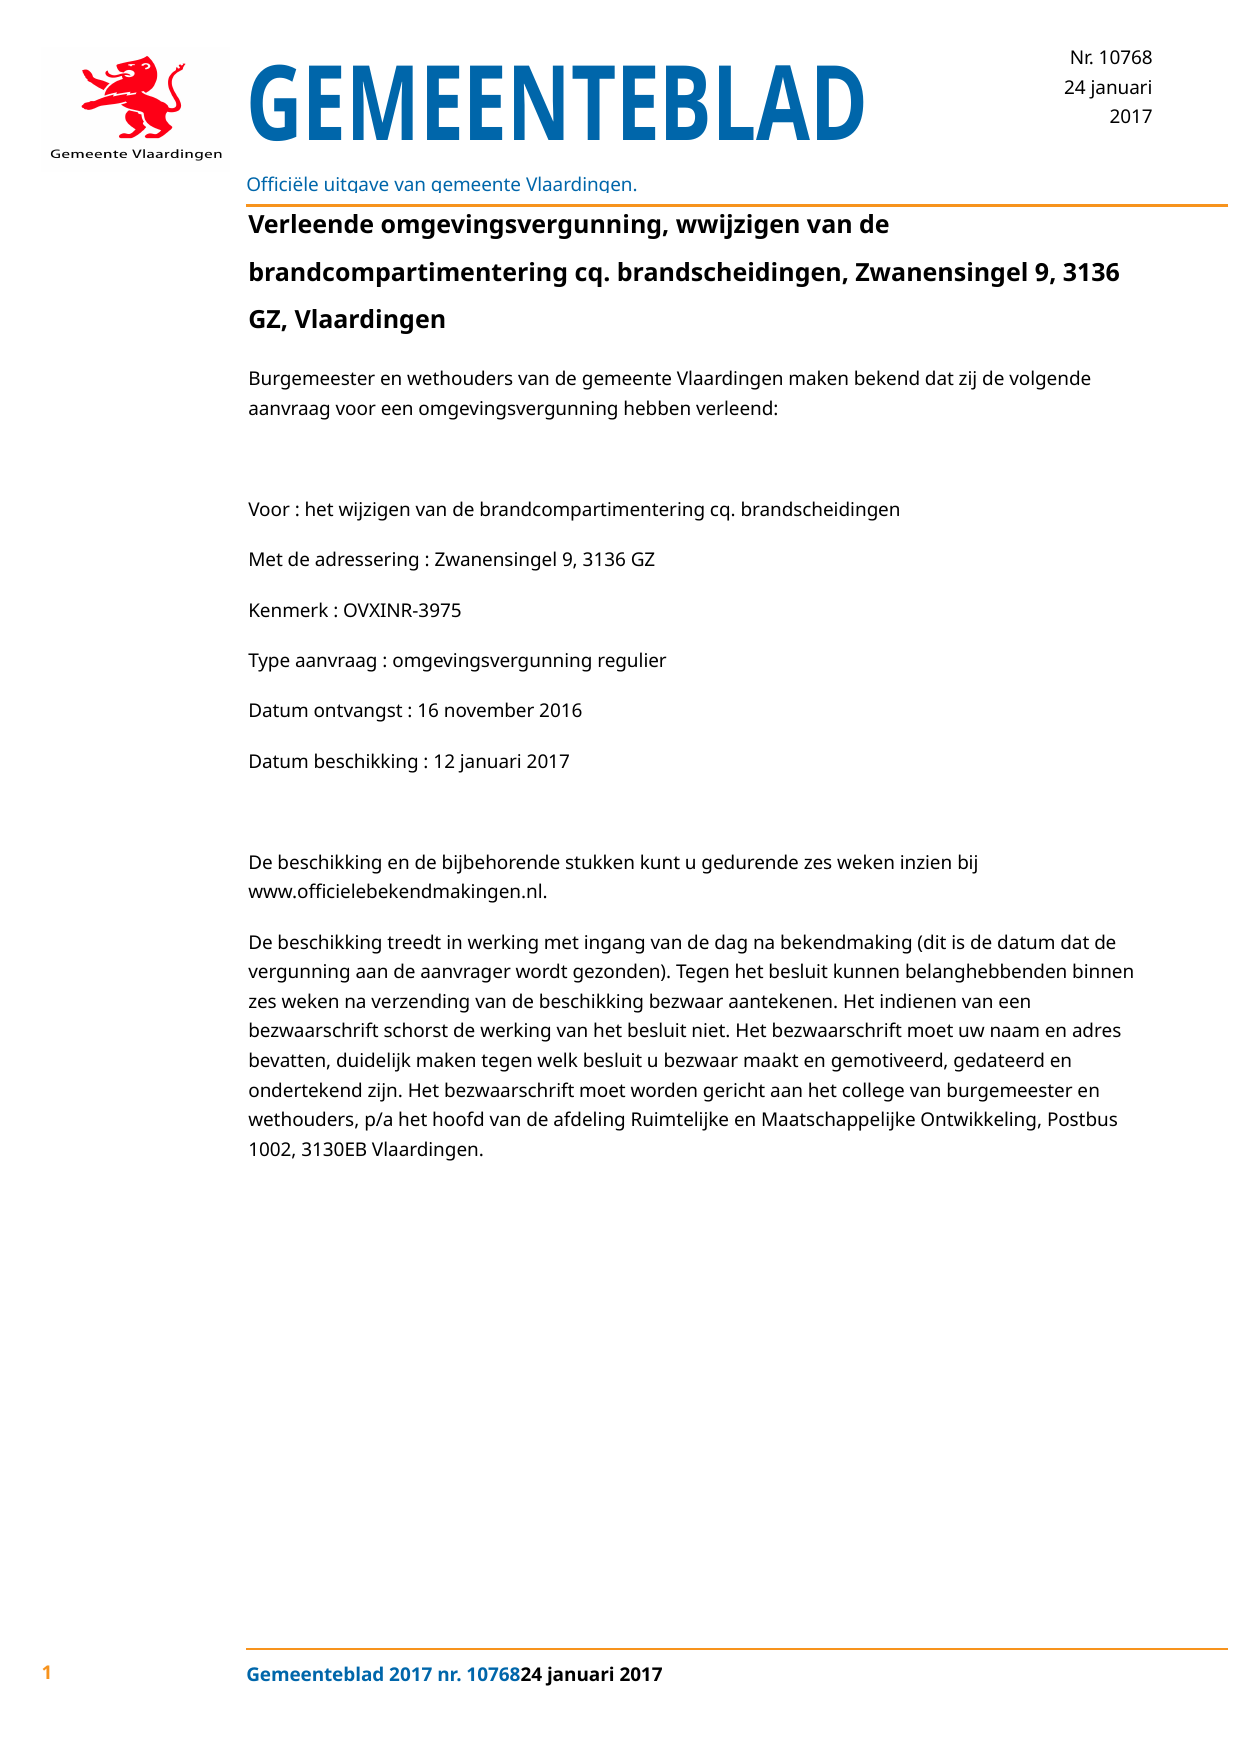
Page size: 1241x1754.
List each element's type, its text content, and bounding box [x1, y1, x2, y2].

text Type aanvraag : omgevingsvergunning regulier [248, 647, 1152, 673]
text Kenmerk : OVXINR-3975 [248, 597, 1152, 622]
text Datum beschikking : 12 januari 2017 [248, 748, 1152, 774]
text Datum ontvangst : 16 november 2016 [248, 698, 1152, 723]
text Voor : het wijzigen van de brandcompartimentering cq. brandscheidingen [248, 496, 1152, 522]
text De beschikking treedt in werking met ingang van de dag na bekendmaking (dit is de datum dat de vergunning aan de aanvrager wordt gezonden). Tegen het besluit kunnen belanghebbenden binnen zes weken na verzending van de beschikking bezwaar aantekenen. Het indienen van een bezwaarschrift schorst de werking van het besluit niet. Het bezwaarschrift moet uw naam en adres bevatten, duidelijk maken tegen welk besluit u bezwaar maakt en gemotiveerd, gedateerd en ondertekend zijn. Het bezwaarschrift moet worden gericht aan het college van burgemeester en wethouders, p/a het hoofd van de afdeling Ruimtelijke en Maatschappelijke Ontwikkeling, Postbus 1002, 3130EB Vlaardingen. [248, 929, 1152, 1162]
text Verleende omgevingsvergunning, wwijzigen van de brandcompartimentering cq. brandscheidingen, Zwanensingel 9, 3136 GZ, Vlaardingen [248, 207, 1152, 336]
text De beschikking en de bijbehorende stukken kunt u gedurende zes weken inzien bij www.officielebekendmakingen.nl. [248, 849, 1152, 904]
text Met de adressering : Zwanensingel 9, 3136 GZ [248, 546, 1152, 572]
text Burgemeester en wethouders van de gemeente Vlaardingen maken bekend dat zij de volgende aanvraag voor een omgevingsvergunning hebben verleend: [248, 366, 1152, 421]
picture [41, 47, 231, 172]
